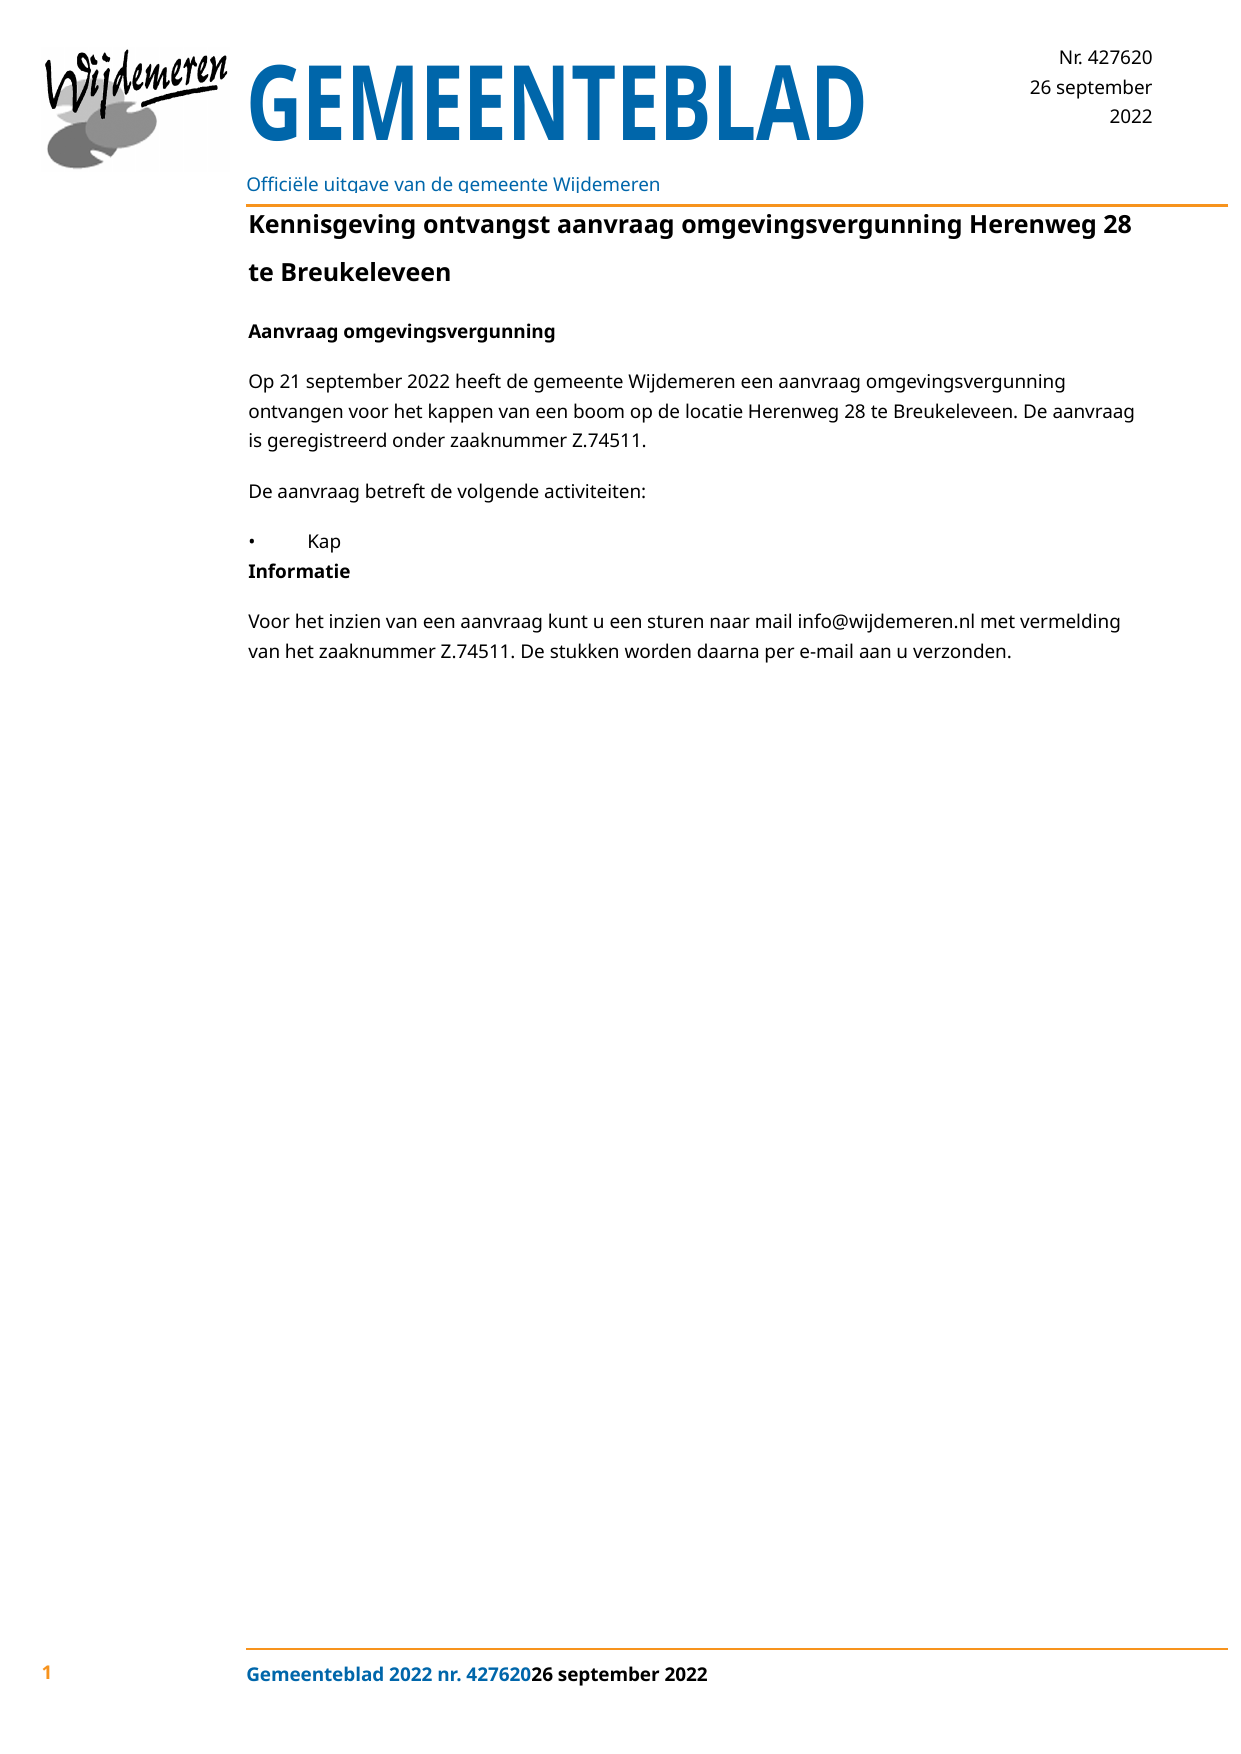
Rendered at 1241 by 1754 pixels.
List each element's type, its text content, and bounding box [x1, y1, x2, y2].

list Kap [248, 528, 1152, 554]
text Voor het inzien van een aanvraag kunt u een sturen naar mail info@wijdemeren.nl met vermelding van het zaaknummer Z.74511. De stukken worden daarna per e-mail aan u verzonden. [248, 608, 1152, 664]
text Aanvraag omgevingsvergunning [248, 318, 1152, 344]
text Kennisgeving ontvangst aanvraag omgevingsvergunning Herenweg 28 te Breukeleveen [248, 207, 1152, 288]
text Informatie [248, 558, 1152, 584]
text De aanvraag betreft de volgende activiteiten: [248, 478, 1152, 504]
picture [41, 47, 231, 172]
text Op 21 september 2022 heeft de gemeente Wijdemeren een aanvraag omgevingsvergunning ontvangen voor het kappen van een boom op de locatie Herenweg 28 te Breukeleveen. De aanvraag is geregistreerd onder zaaknummer Z.74511. [248, 368, 1152, 453]
